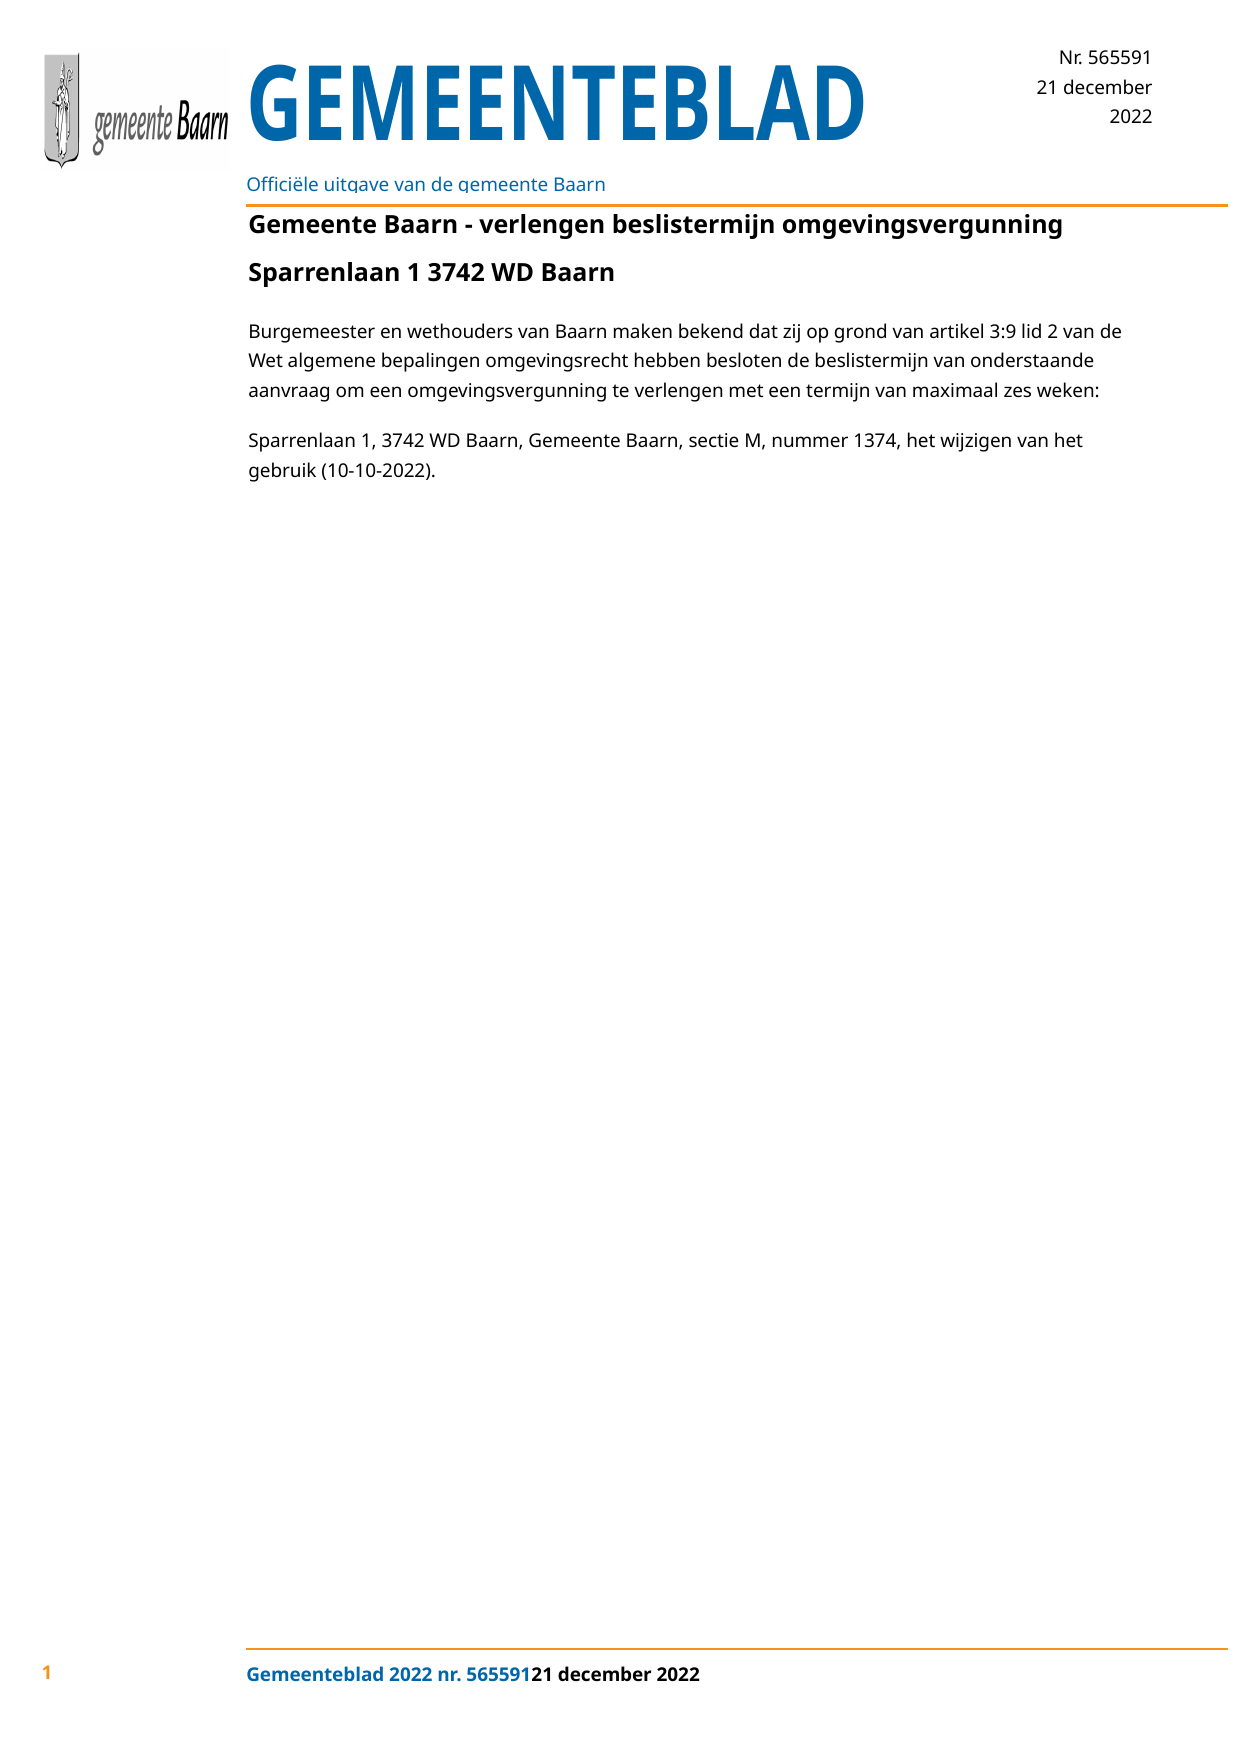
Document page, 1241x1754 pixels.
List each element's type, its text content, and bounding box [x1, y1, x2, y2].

text Sparrenlaan 1, 3742 WD Baarn, Gemeente Baarn, sectie M, nummer 1374, het wijzigen van het gebruik (10-10-2022). [248, 427, 1152, 483]
picture [41, 47, 231, 172]
text Burgemeester en wethouders van Baarn maken bekend dat zij op grond van artikel 3:9 lid 2 van de Wet algemene bepalingen omgevingsrecht hebben besloten de beslistermijn van onderstaande aanvraag om een omgevingsvergunning te verlengen met een termijn van maximaal zes weken: [248, 318, 1152, 403]
text Gemeente Baarn - verlengen beslistermijn omgevingsvergunning Sparrenlaan 1 3742 WD Baarn [248, 207, 1152, 288]
